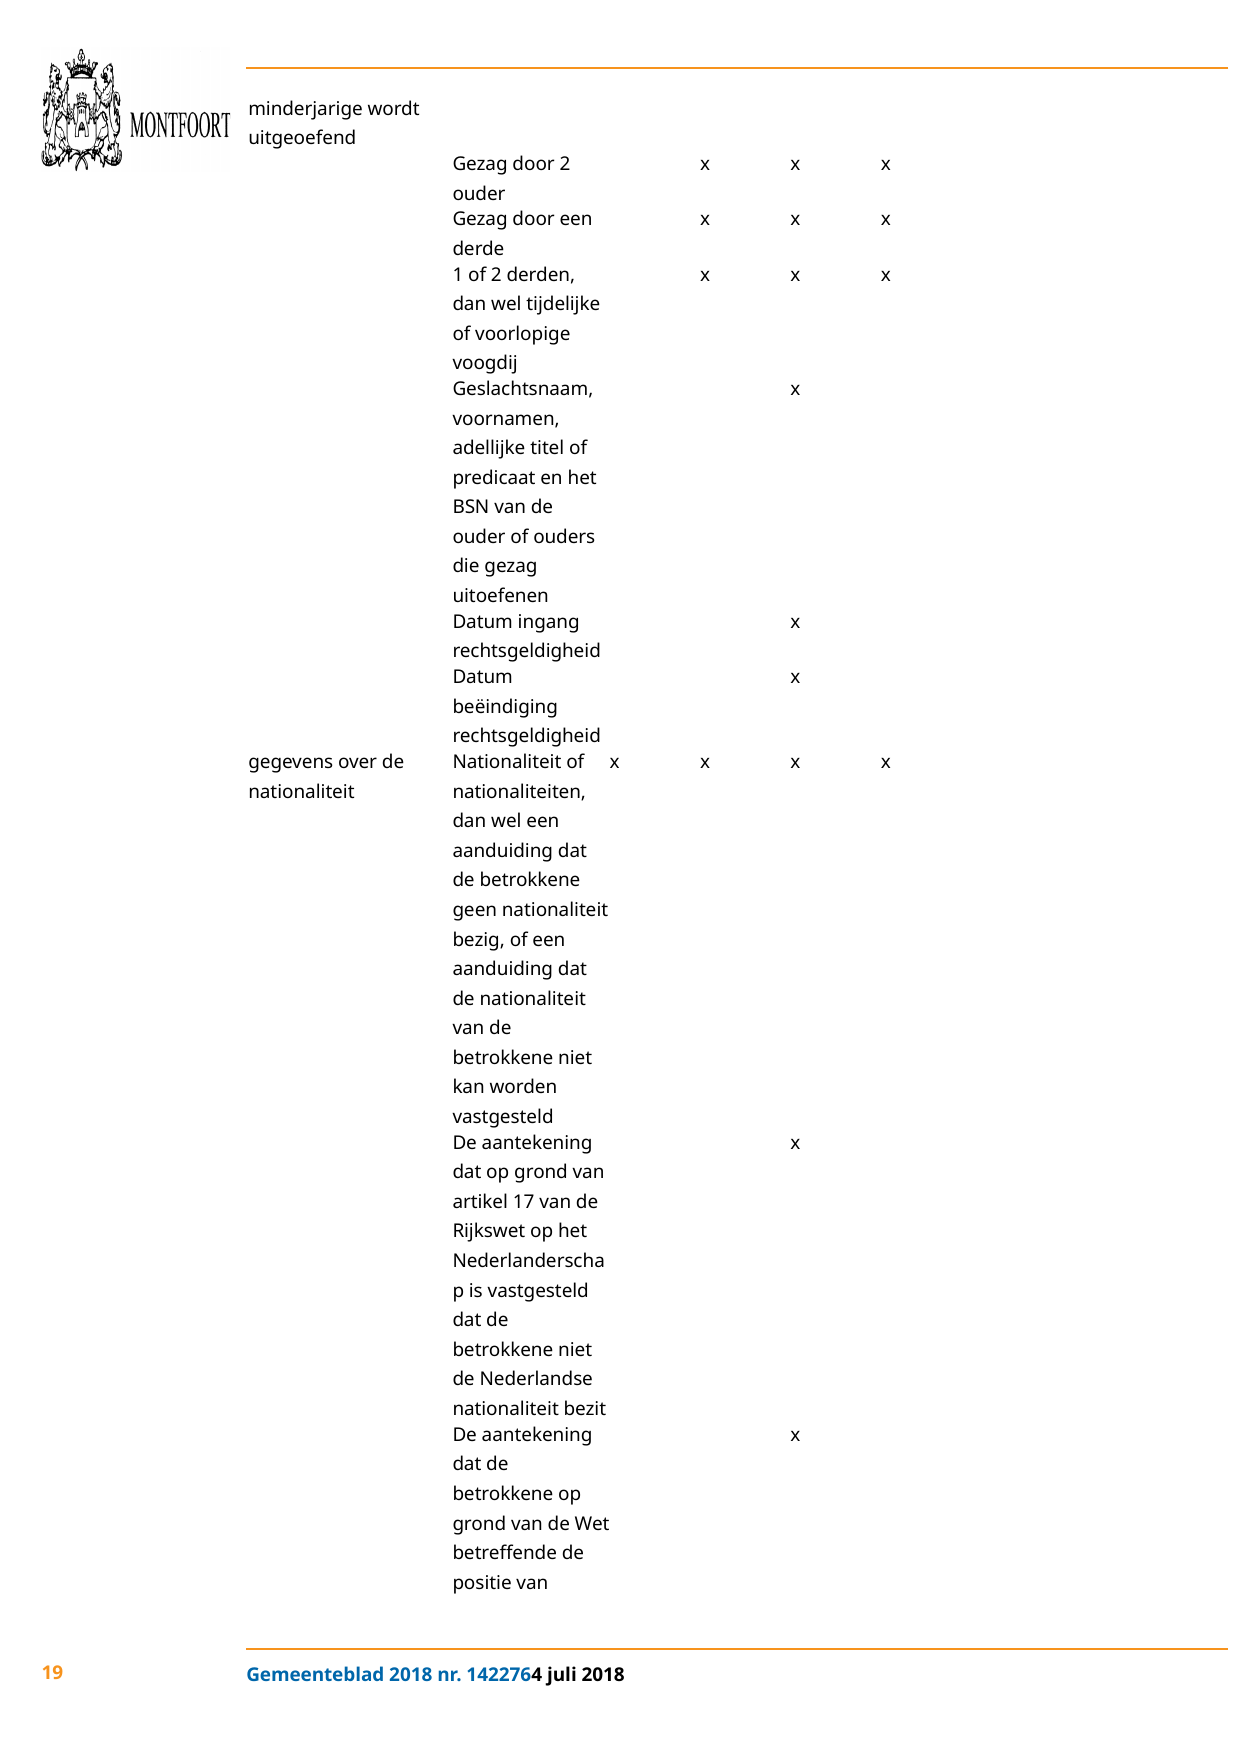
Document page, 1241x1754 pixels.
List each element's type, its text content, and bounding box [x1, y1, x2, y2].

table_cell x [790, 608, 881, 663]
table_cell x [790, 205, 881, 261]
table_cell x [790, 375, 881, 608]
table_cell [1061, 150, 1152, 205]
table_cell [881, 375, 971, 608]
table_cell x [700, 150, 790, 205]
table_cell [248, 150, 452, 205]
table_cell [248, 375, 452, 608]
table_cell [881, 608, 971, 663]
table_cell De aantekening dat op grond van artikel 17 van de Rijkswet op het Nederlanderschap is vastgesteld dat de betrokkene niet de Nederlandse nationaliteit bezit [452, 1129, 609, 1421]
table_cell Datum beëindiging rechtsgeldigheid [452, 663, 609, 748]
table_cell x [790, 150, 881, 205]
table_cell x [700, 205, 790, 261]
table_cell x [790, 261, 881, 375]
table_cell x [700, 261, 790, 375]
table_cell [609, 205, 700, 261]
table_cell x [790, 663, 881, 748]
table_cell [881, 663, 971, 748]
table_cell [609, 1129, 700, 1421]
table_cell [1061, 748, 1152, 1129]
table_cell [1061, 663, 1152, 748]
table_cell [452, 95, 609, 150]
table_cell [1061, 95, 1152, 150]
table_cell [971, 150, 1061, 205]
table_cell 1 of 2 derden, dan wel tijdelijke of voorlopige voogdij [452, 261, 609, 375]
table_cell [248, 261, 452, 375]
table_cell [881, 1421, 971, 1594]
table_cell x [790, 748, 881, 1129]
table_cell [700, 95, 790, 150]
table_cell gegevens over de nationaliteit [248, 748, 452, 1129]
table_cell Gezag door een derde [452, 205, 609, 261]
table_cell x [881, 150, 971, 205]
table_cell [1061, 375, 1152, 608]
table_cell [609, 375, 700, 608]
table_cell [1061, 608, 1152, 663]
table_cell De aantekening dat de betrokkene op grond van de Wet betreffende de positie van [452, 1421, 609, 1594]
table_cell [1061, 1129, 1152, 1421]
table_cell [700, 1421, 790, 1594]
table_cell [700, 1129, 790, 1421]
table_cell [1061, 1421, 1152, 1594]
table_cell [971, 261, 1061, 375]
table_cell x [881, 205, 971, 261]
table_cell [971, 205, 1061, 261]
table_cell x [790, 1129, 881, 1421]
table_cell [609, 261, 700, 375]
table_cell [881, 1129, 971, 1421]
table_cell [609, 95, 700, 150]
table_cell [971, 375, 1061, 608]
table_cell [881, 95, 971, 150]
table_cell [971, 95, 1061, 150]
table_cell [1061, 205, 1152, 261]
table_cell [609, 608, 700, 663]
picture [41, 47, 231, 172]
table_cell Nationaliteit of nationaliteiten, dan wel een aanduiding dat de betrokkene geen nationaliteit bezig, of een aanduiding dat de nationaliteit van de betrokkene niet kan worden vastgesteld [452, 748, 609, 1129]
table_cell [700, 375, 790, 608]
table_cell [609, 663, 700, 748]
table_cell [248, 1129, 452, 1421]
table_cell [609, 1421, 700, 1594]
table_cell x [790, 1421, 881, 1594]
table_cell [971, 663, 1061, 748]
table_cell x [700, 748, 790, 1129]
table_cell Geslachtsnaam, voornamen, adellijke titel of predicaat en het BSN van de ouder of ouders die gezag uitoefenen [452, 375, 609, 608]
table_cell minderjarige wordt uitgeoefend [248, 95, 452, 150]
table_cell [790, 95, 881, 150]
table_cell [971, 608, 1061, 663]
table_cell [700, 663, 790, 748]
table_cell [248, 608, 452, 663]
table_cell [609, 150, 700, 205]
table_cell [248, 1421, 452, 1594]
table_cell [700, 608, 790, 663]
table_cell x [609, 748, 700, 1129]
table_cell [971, 1421, 1061, 1594]
table_cell [971, 748, 1061, 1129]
table_cell [1061, 261, 1152, 375]
table_cell [971, 1129, 1061, 1421]
table_cell Datum ingang rechtsgeldigheid [452, 608, 609, 663]
table_cell [248, 663, 452, 748]
table_cell x [881, 748, 971, 1129]
table_cell Gezag door 2 ouder [452, 150, 609, 205]
table_cell x [881, 261, 971, 375]
table_cell [248, 205, 452, 261]
